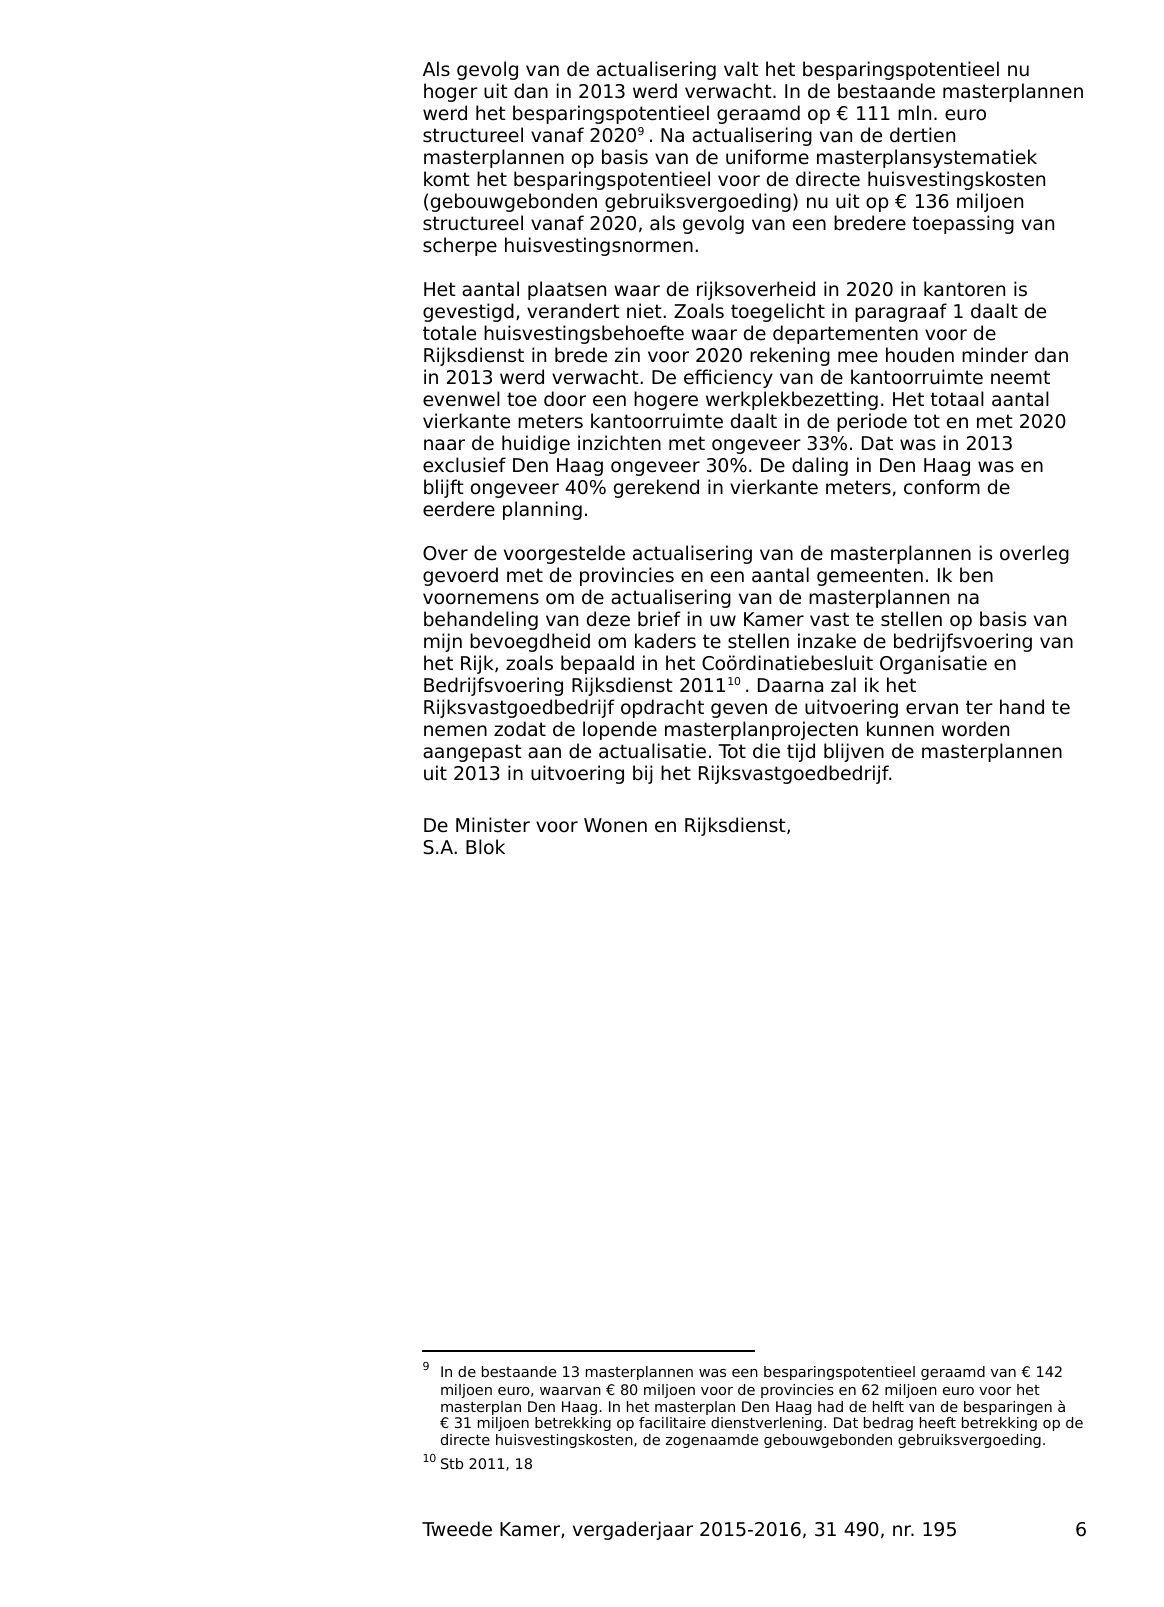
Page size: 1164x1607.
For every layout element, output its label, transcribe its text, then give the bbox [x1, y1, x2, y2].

text De Minister voor Wonen en Rijksdienst, S.A. Blok [422, 815, 1087, 859]
text Over de voorgestelde actualisering van de masterplannen is overleg gevoerd met de provincies en een aantal gemeenten. Ik ben voornemens om de actualisering van de masterplannen na behandeling van deze brief in uw Kamer vast te stellen op basis van mijn bevoegdheid om kaders te stellen inzake de bedrijfsvoering van het Rijk, zoals bepaald in het Coördinatiebesluit Organisatie en Bedrijfsvoering Rijksdienst 2011. Daarna zal ik het Rijksvastgoedbedrijf opdracht geven de uitvoering ervan ter hand te nemen zodat de lopende masterplanprojecten kunnen worden aangepast aan de actualisatie. Tot die tijd blijven de masterplannen uit 2013 in uitvoering bij het Rijksvastgoedbedrijf. [422, 543, 1087, 785]
text Als gevolg van de actualisering valt het besparingspotentieel nu hoger uit dan in 2013 werd verwacht. In de bestaande masterplannen werd het besparingspotentieel geraamd op € 111 mln. euro structureel vanaf 2020. Na actualisering van de dertien masterplannen op basis van de uniforme masterplansystematiek komt het besparingspotentieel voor de directe huisvestingskosten (gebouwgebonden gebruiksvergoeding) nu uit op € 136 miljoen structureel vanaf 2020, als gevolg van een bredere toepassing van scherpe huisvestingsnormen. [422, 59, 1087, 257]
text Het aantal plaatsen waar de rijksoverheid in 2020 in kantoren is gevestigd, verandert niet. Zoals toegelicht in paragraaf 1 daalt de totale huisvestingsbehoefte waar de departementen voor de Rijksdienst in brede zin voor 2020 rekening mee houden minder dan in 2013 werd verwacht. De efficiency van de kantoorruimte neemt evenwel toe door een hogere werkplekbezetting. Het totaal aantal vierkante meters kantoorruimte daalt in de periode tot en met 2020 naar de huidige inzichten met ongeveer 33%. Dat was in 2013 exclusief Den Haag ongeveer 30%. De daling in Den Haag was en blijft ongeveer 40% gerekend in vierkante meters, conform de eerdere planning. [422, 279, 1087, 521]
text In de bestaande 13 masterplannen was een besparingspotentieel geraamd van € 142 miljoen euro, waarvan € 80 miljoen voor de provincies en 62 miljoen euro voor het masterplan Den Haag. In het masterplan Den Haag had de helft van de besparingen à € 31 miljoen betrekking op facilitaire dienstverlening. Dat bedrag heeft betrekking op de directe huisvestingskosten, de zogenaamde gebouwgebonden gebruiksvergoeding. [422, 1360, 1087, 1449]
text Stb 2011, 18 [422, 1452, 1087, 1474]
